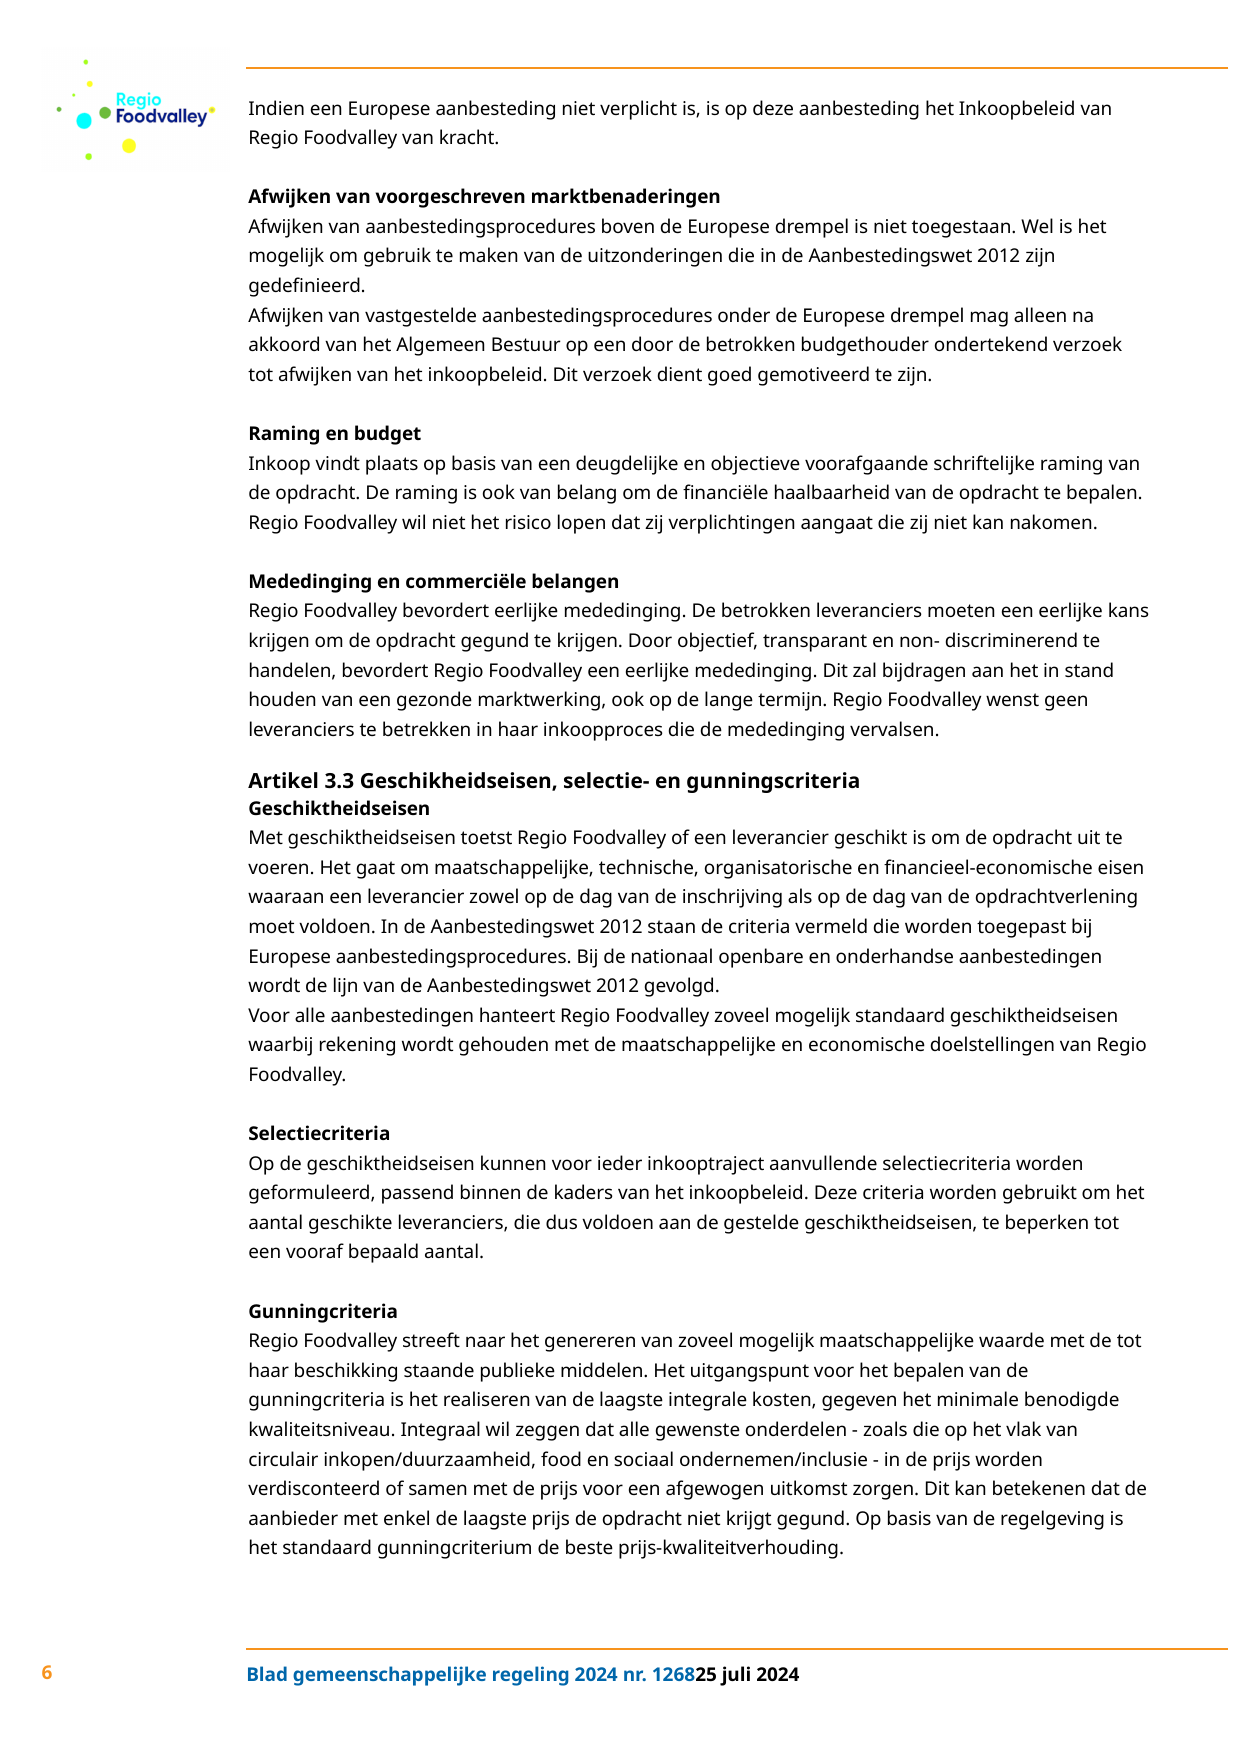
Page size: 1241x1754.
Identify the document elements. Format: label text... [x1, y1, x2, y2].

text Regio Foodvalley streeft naar het genereren van zoveel mogelijk maatschappelijke waarde met de tot haar beschikking staande publieke middelen. Het uitgangspunt voor het bepalen van de gunningcriteria is het realiseren van de laagste integrale kosten, gegeven het minimale benodigde kwaliteitsniveau. Integraal wil zeggen dat alle gewenste onderdelen - zoals die op het vlak van circulair inkopen/duurzaamheid, food en sociaal ondernemen/inclusie - in de prijs worden verdisconteerd of samen met de prijs voor een afgewogen uitkomst zorgen. Dit kan betekenen dat de aanbieder met enkel de laagste prijs de opdracht niet krijgt gegund. Op basis van de regelgeving is het standaard gunningcriterium de beste prijs-kwaliteitverhouding. [248, 1327, 1152, 1560]
text Afwijken van aanbestedingsprocedures boven de Europese drempel is niet toegestaan. Wel is het mogelijk om gebruik te maken van de uitzonderingen die in de Aanbestedingswet 2012 zijn gedefinieerd. [248, 213, 1152, 298]
text Voor alle aanbestedingen hanteert Regio Foodvalley zoveel mogelijk standaard geschiktheidseisen waarbij rekening wordt gehouden met de maatschappelijke en economische doelstellingen van Regio Foodvalley. [248, 1002, 1152, 1087]
text Afwijken van vastgestelde aanbestedingsprocedures onder de Europese drempel mag alleen na akkoord van het Algemeen Bestuur op een door de betrokken budgethouder ondertekend verzoek tot afwijken van het inkoopbeleid. Dit verzoek dient goed gemotiveerd te zijn. [248, 302, 1152, 387]
text Artikel 3.3 Geschikheidseisen, selectie- en gunningscriteria [248, 766, 1152, 795]
text Mededinging en commerciële belangen [248, 568, 1152, 594]
text Geschiktheidseisen [248, 795, 1152, 821]
text Afwijken van voorgeschreven marktbenaderingen [248, 183, 1152, 209]
text Indien een Europese aanbesteding niet verplicht is, is op deze aanbesteding het Inkoopbeleid van Regio Foodvalley van kracht. [248, 95, 1152, 150]
text Selectiecriteria [248, 1120, 1152, 1146]
text Inkoop vindt plaats op basis van een deugdelijke en objectieve voorafgaande schriftelijke raming van de opdracht. De raming is ook van belang om de financiële haalbaarheid van de opdracht te bepalen. Regio Foodvalley wil niet het risico lopen dat zij verplichtingen aangaat die zij niet kan nakomen. [248, 450, 1152, 535]
text Met geschiktheidseisen toetst Regio Foodvalley of een leverancier geschikt is om de opdracht uit te voeren. Het gaat om maatschappelijke, technische, organisatorische en financieel-economische eisen waaraan een leverancier zowel op de dag van de inschrijving als op de dag van de opdrachtverlening moet voldoen. In de Aanbestedingswet 2012 staan de criteria vermeld die worden toegepast bij Europese aanbestedingsprocedures. Bij de nationaal openbare en onderhandse aanbestedingen wordt de lijn van de Aanbestedingswet 2012 gevolgd. [248, 824, 1152, 998]
text Raming en budget [248, 420, 1152, 446]
text Regio Foodvalley bevordert eerlijke mededinging. De betrokken leveranciers moeten een eerlijke kans krijgen om de opdracht gegund te krijgen. Door objectief, transparant en non- discriminerend te handelen, bevordert Regio Foodvalley een eerlijke mededinging. Dit zal bijdragen aan het in stand houden van een gezonde marktwerking, ook op de lange termijn. Regio Foodvalley wenst geen leveranciers te betrekken in haar inkoopproces die de mededinging vervalsen. [248, 598, 1152, 742]
text Op de geschiktheidseisen kunnen voor ieder inkooptraject aanvullende selectiecriteria worden geformuleerd, passend binnen de kaders van het inkoopbeleid. Deze criteria worden gebruikt om het aantal geschikte leveranciers, die dus voldoen aan de gestelde geschiktheidseisen, te beperken tot een vooraf bepaald aantal. [248, 1150, 1152, 1264]
picture [41, 47, 231, 172]
text Gunningcriteria [248, 1298, 1152, 1323]
